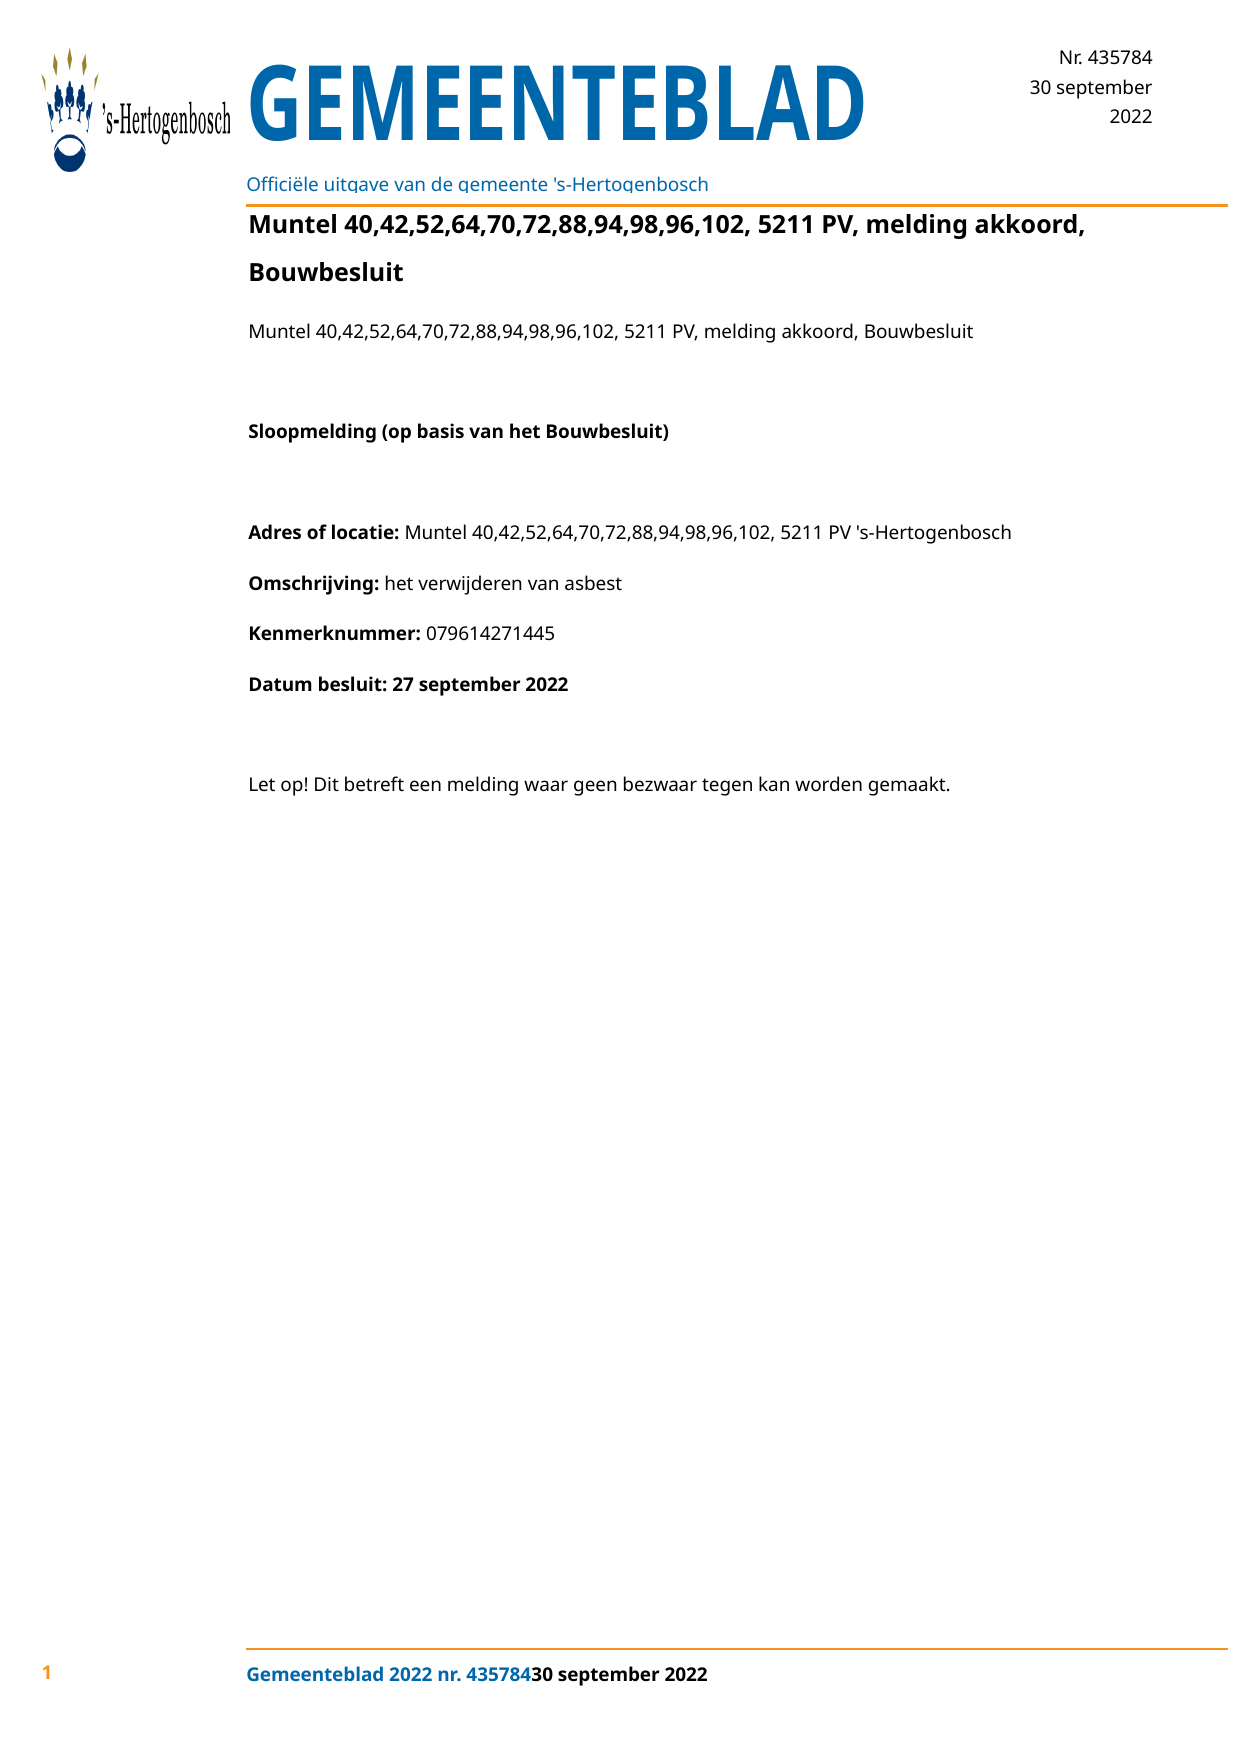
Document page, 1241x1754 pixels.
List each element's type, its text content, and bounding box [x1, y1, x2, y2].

text Adres of locatie: Muntel 40,42,52,64,70,72,88,94,98,96,102, 5211 PV 's-Hertogenbosch [248, 519, 1152, 545]
text Kenmerknummer: 079614271445 [248, 620, 1152, 646]
text Muntel 40,42,52,64,70,72,88,94,98,96,102, 5211 PV, melding akkoord, Bouwbesluit [248, 318, 1152, 344]
text Let op! Dit betreft een melding waar geen bezwaar tegen kan worden gemaakt. [248, 772, 1152, 797]
text Omschrijving: het verwijderen van asbest [248, 570, 1152, 596]
text Muntel 40,42,52,64,70,72,88,94,98,96,102, 5211 PV, melding akkoord, Bouwbesluit [248, 207, 1152, 288]
text Sloopmelding (op basis van het Bouwbesluit) [248, 419, 1152, 444]
picture [41, 47, 231, 172]
text Datum besluit: 27 september 2022 [248, 671, 1152, 697]
